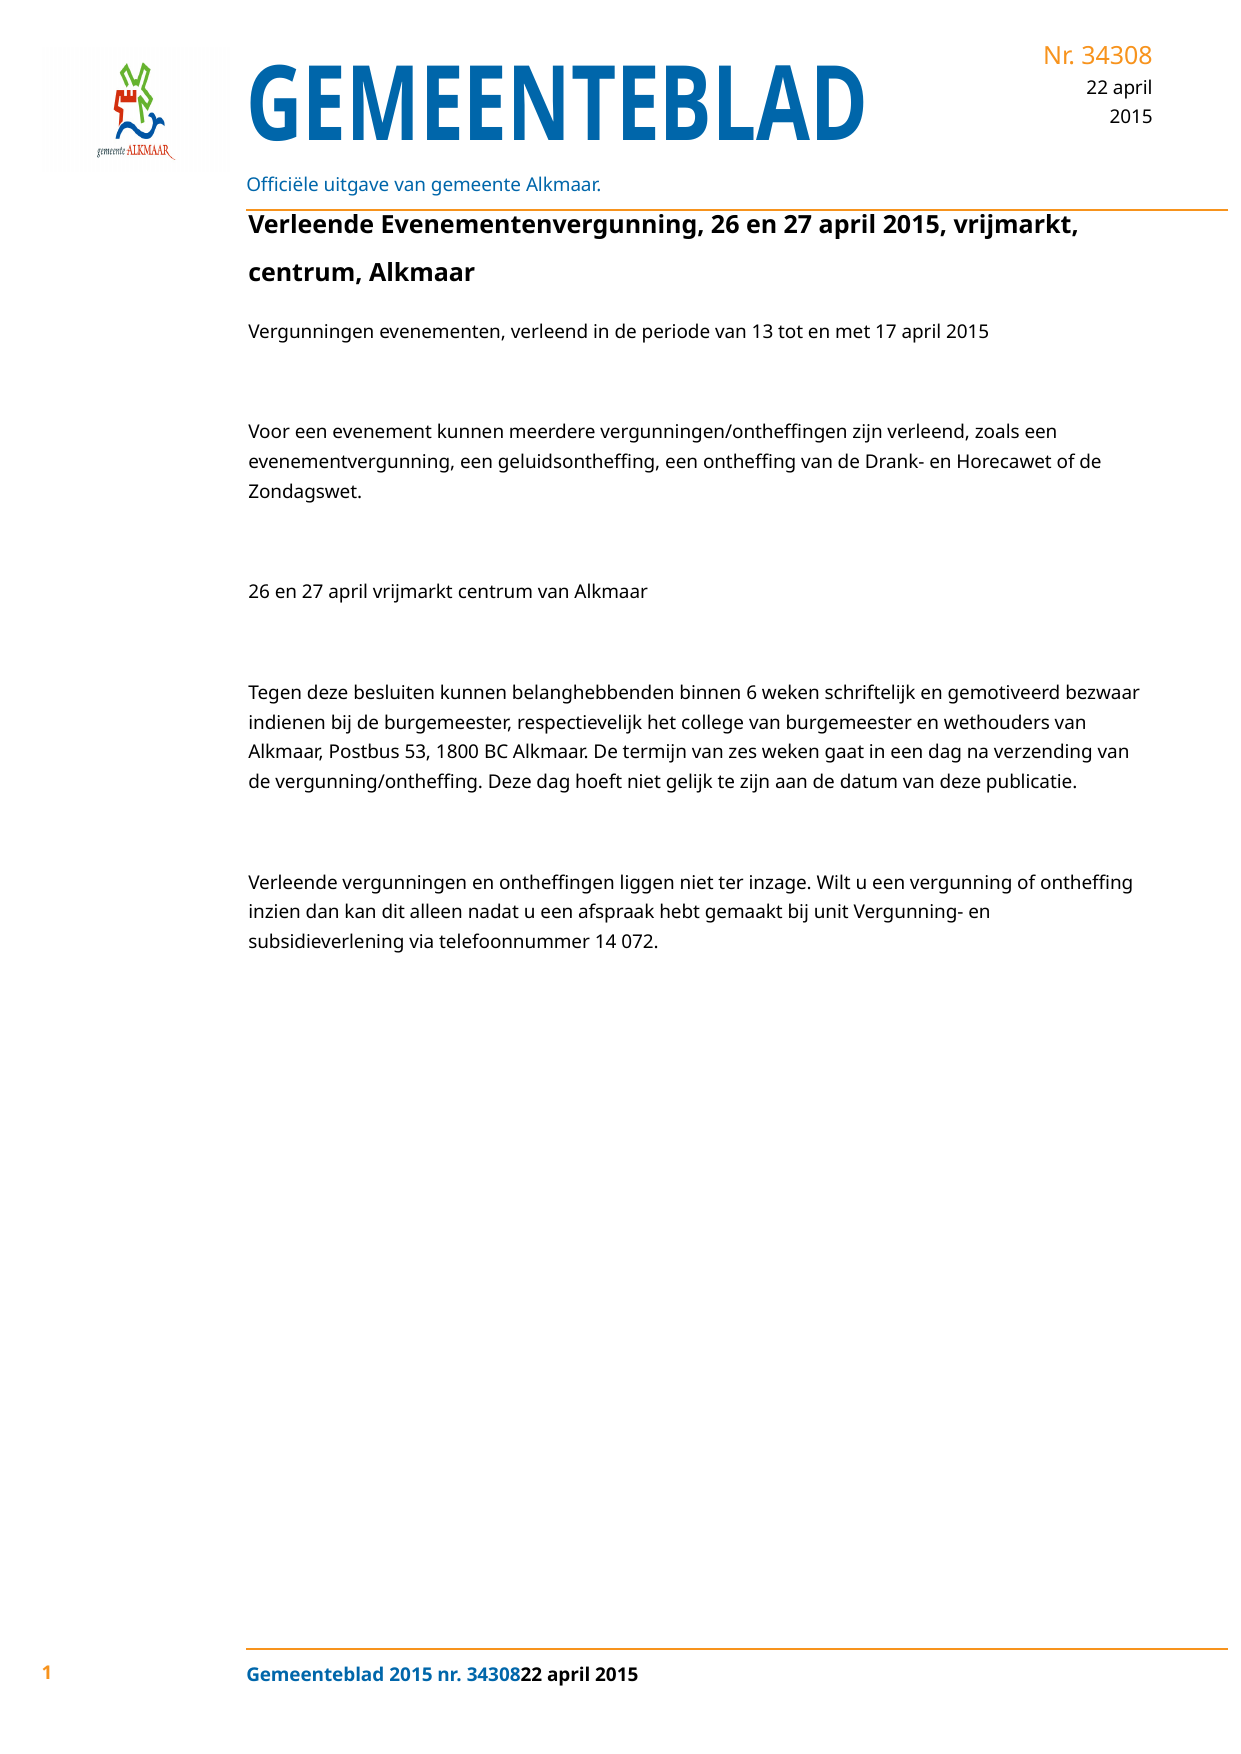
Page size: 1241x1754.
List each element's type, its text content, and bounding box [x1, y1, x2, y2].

picture [41, 47, 231, 172]
text Verleende vergunningen en ontheffingen liggen niet ter inzage. Wilt u een vergunning of ontheffing inzien dan kan dit alleen nadat u een afspraak hebt gemaakt bij unit Vergunning- en subsidieverlening via telefoonnummer 14 072. [248, 869, 1152, 954]
text 26 en 27 april vrijmarkt centrum van Alkmaar [248, 579, 1152, 604]
text Vergunningen evenementen, verleend in de periode van 13 tot en met 17 april 2015 [248, 318, 1152, 344]
text Voor een evenement kunnen meerdere vergunningen/ontheffingen zijn verleend, zoals een evenementvergunning, een geluidsontheffing, een ontheffing van de Drank- en Horecawet of de Zondagswet. [248, 419, 1152, 504]
text Verleende Evenementenvergunning, 26 en 27 april 2015, vrijmarkt, centrum, Alkmaar [248, 211, 1152, 288]
text Tegen deze besluiten kunnen belanghebbenden binnen 6 weken schriftelijk en gemotiveerd bezwaar indienen bij de burgemeester, respectievelijk het college van burgemeester en wethouders van Alkmaar, Postbus 53, 1800 BC Alkmaar. De termijn van zes weken gaat in een dag na verzending van de vergunning/ontheffing. Deze dag hoeft niet gelijk te zijn aan de datum van deze publicatie. [248, 679, 1152, 794]
